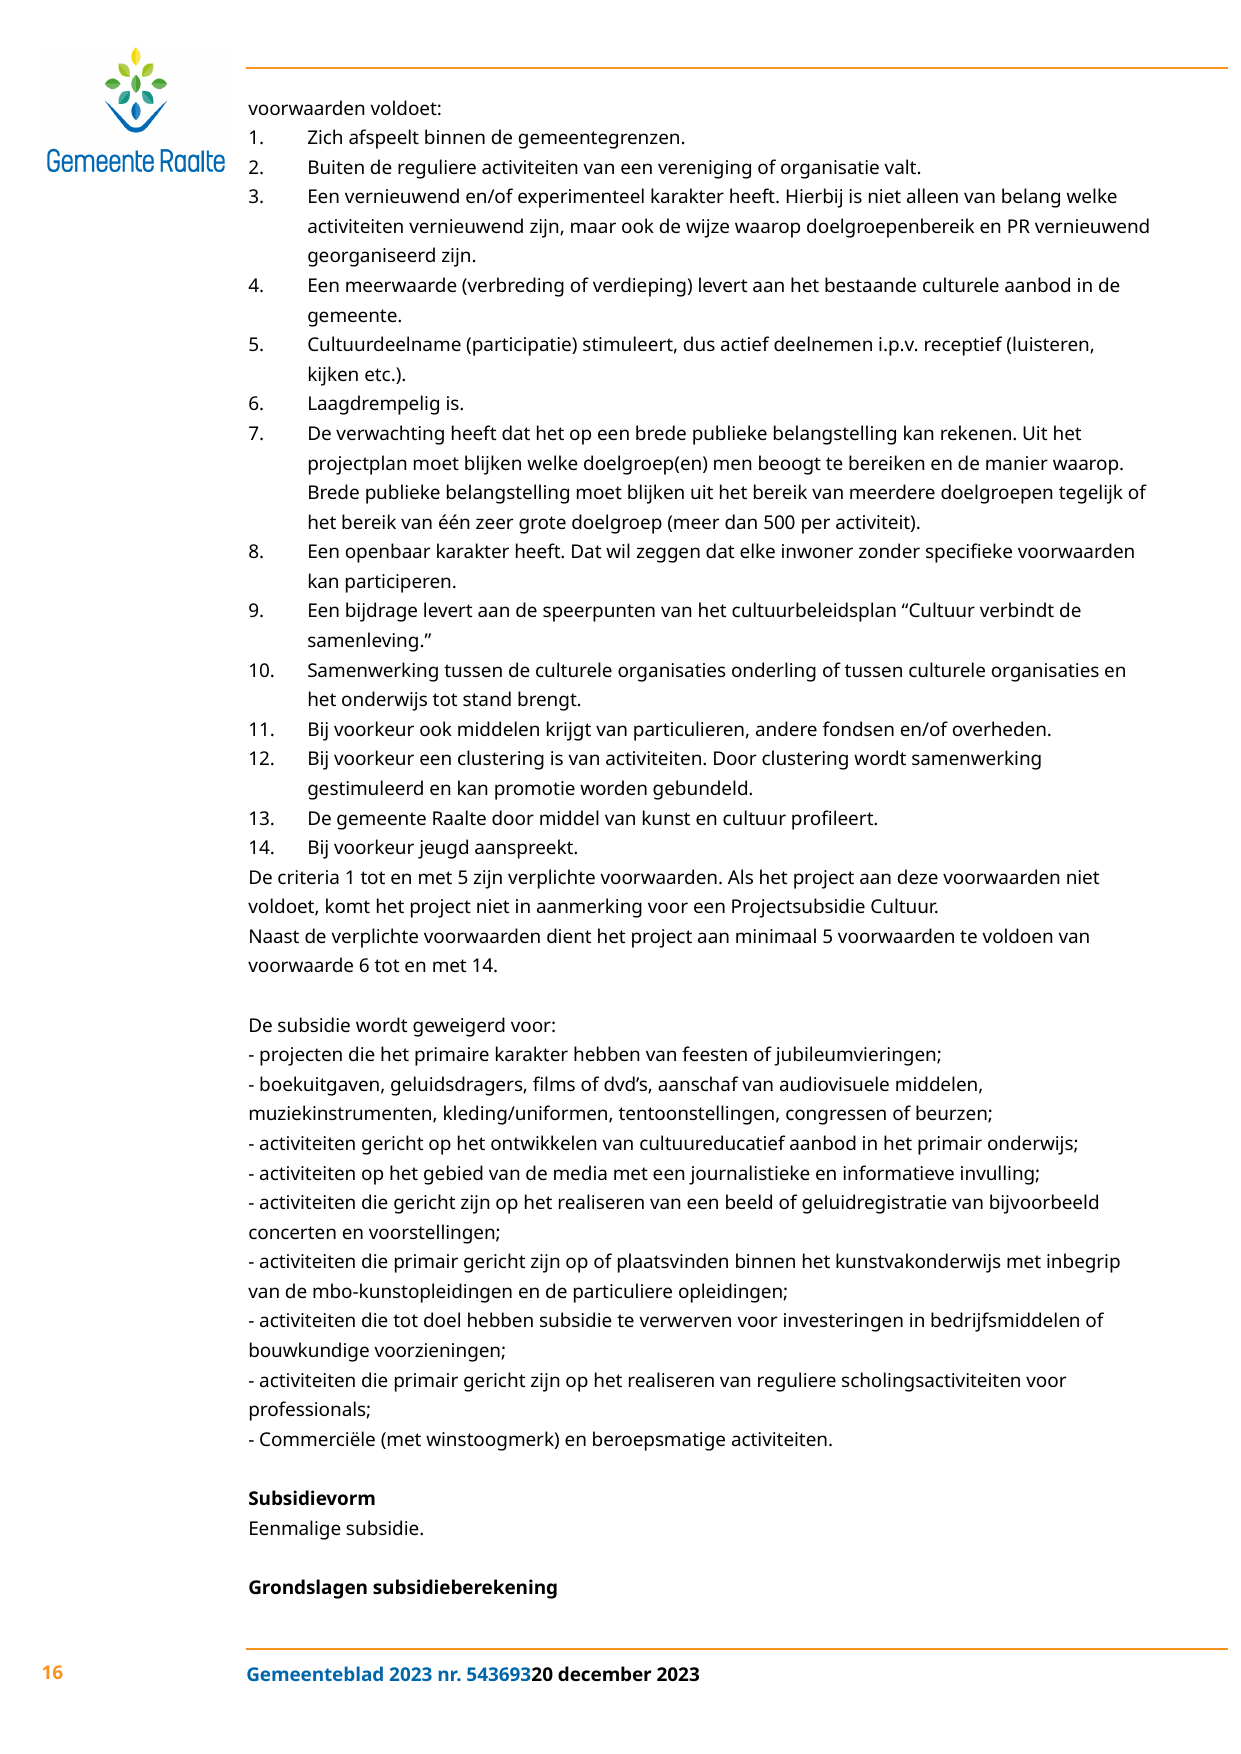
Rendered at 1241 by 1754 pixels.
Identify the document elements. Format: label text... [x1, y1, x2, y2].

text - Commerciële (met winstoogmerk) en beroepsmatige activiteiten. [248, 1426, 1152, 1452]
list Buiten de reguliere activiteiten van een vereniging of organisatie valt. [248, 154, 1152, 180]
text - projecten die het primaire karakter hebben van feesten of jubileumvieringen; [248, 1041, 1152, 1067]
list Cultuurdeelname (participatie) stimuleert, dus actief deelnemen i.p.v. receptief (luisteren, kijken etc.). [248, 331, 1152, 387]
list Laagdrempelig is. [248, 391, 1152, 416]
text - activiteiten die gericht zijn op het realiseren van een beeld of geluidregistratie van bijvoorbeeld concerten en voorstellingen; [248, 1189, 1152, 1245]
text - activiteiten die primair gericht zijn op het realiseren van reguliere scholingsactiviteiten voor professionals; [248, 1367, 1152, 1422]
text De subsidie wordt geweigerd voor: [248, 1012, 1152, 1038]
list Samenwerking tussen de culturele organisaties onderling of tussen culturele organisaties en het onderwijs tot stand brengt. [248, 657, 1152, 712]
list Een openbaar karakter heeft. Dat wil zeggen dat elke inwoner zonder specifieke voorwaarden kan participeren. [248, 538, 1152, 594]
list Bij voorkeur ook middelen krijgt van particulieren, andere fondsen en/of overheden. [248, 716, 1152, 742]
list Een vernieuwend en/of experimenteel karakter heeft. Hierbij is niet alleen van belang welke activiteiten vernieuwend zijn, maar ook de wijze waarop doelgroepenbereik en PR vernieuwend georganiseerd zijn. [248, 183, 1152, 268]
text - activiteiten op het gebied van de media met een journalistieke en informatieve invulling; [248, 1160, 1152, 1186]
text - boekuitgaven, geluidsdragers, films of dvd’s, aanschaf van audiovisuele middelen, muziekinstrumenten, kleding/uniformen, tentoonstellingen, congressen of beurzen; [248, 1071, 1152, 1126]
list Bij voorkeur jeugd aanspreekt. [248, 834, 1152, 860]
text Naast de verplichte voorwaarden dient het project aan minimaal 5 voorwaarden te voldoen van voorwaarde 6 tot en met 14. [248, 923, 1152, 978]
text - activiteiten die primair gericht zijn op of plaatsvinden binnen het kunstvakonderwijs met inbegrip van de mbo-kunstopleidingen en de particuliere opleidingen; [248, 1248, 1152, 1304]
text - activiteiten gericht op het ontwikkelen van cultuureducatief aanbod in het primair onderwijs; [248, 1130, 1152, 1156]
list Een bijdrage levert aan de speerpunten van het cultuurbeleidsplan “Cultuur verbindt de samenleving.” [248, 598, 1152, 653]
text Grondslagen subsidieberekening [248, 1574, 1152, 1600]
text - activiteiten die tot doel hebben subsidie te verwerven voor investeringen in bedrijfsmiddelen of bouwkundige voorzieningen; [248, 1308, 1152, 1363]
list De verwachting heeft dat het op een brede publieke belangstelling kan rekenen. Uit het projectplan moet blijken welke doelgroep(en) men beoogt te bereiken en de manier waarop. Brede publieke belangstelling moet blijken uit het bereik van meerdere doelgroepen tegelijk of het bereik van één zeer grote doelgroep (meer dan 500 per activiteit). [248, 420, 1152, 535]
list Een meerwaarde (verbreding of verdieping) levert aan het bestaande culturele aanbod in de gemeente. [248, 272, 1152, 328]
text Subsidievorm [248, 1485, 1152, 1511]
list Zich afspeelt binnen de gemeentegrenzen. [248, 124, 1152, 150]
list Bij voorkeur een clustering is van activiteiten. Door clustering wordt samenwerking gestimuleerd en kan promotie worden gebundeld. [248, 746, 1152, 801]
list De gemeente Raalte door middel van kunst en cultuur profileert. [248, 805, 1152, 831]
picture [41, 47, 231, 172]
text Eenmalige subsidie. [248, 1515, 1152, 1541]
text voorwaarden voldoet: [248, 95, 1152, 121]
text De criteria 1 tot en met 5 zijn verplichte voorwaarden. Als het project aan deze voorwaarden niet voldoet, komt het project niet in aanmerking voor een Projectsubsidie Cultuur. [248, 864, 1152, 919]
